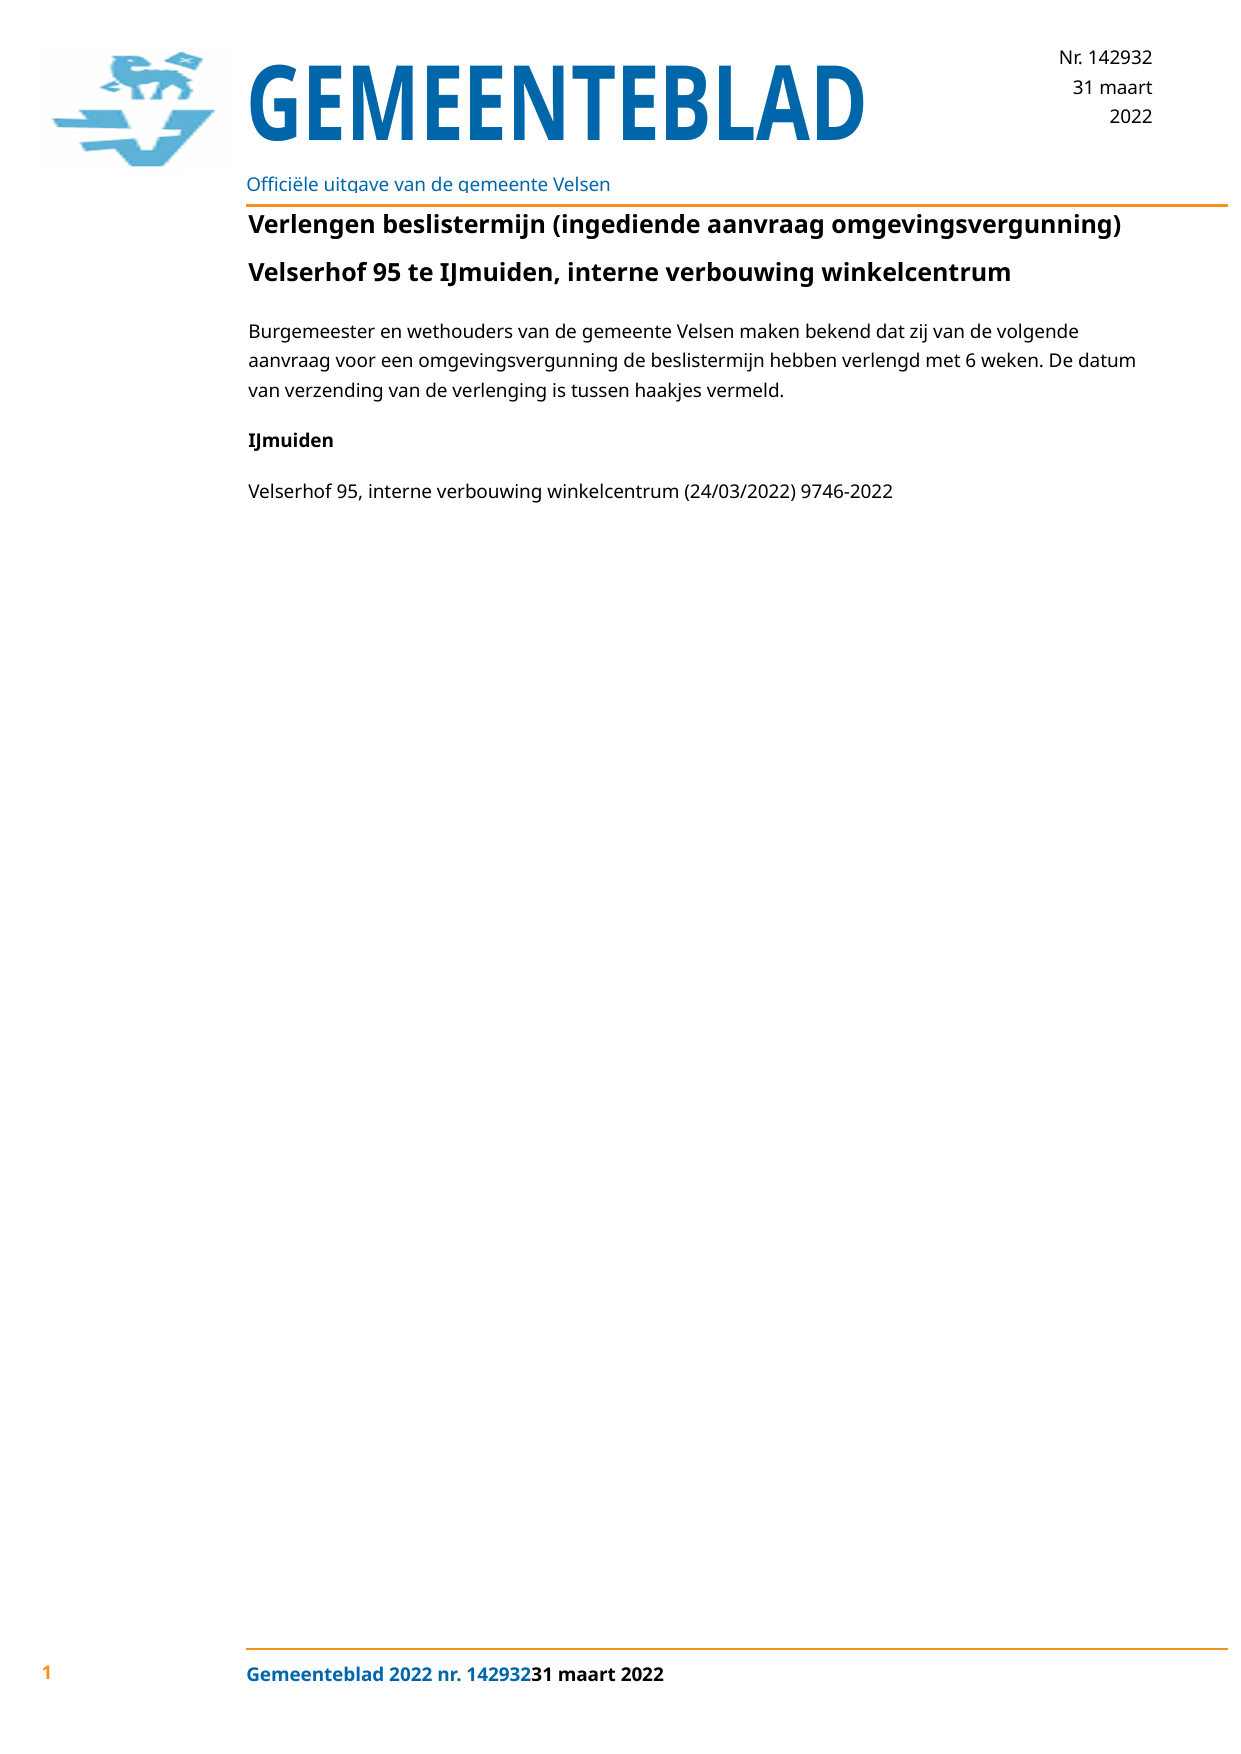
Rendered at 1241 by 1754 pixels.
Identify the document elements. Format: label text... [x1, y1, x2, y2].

text Verlengen beslistermijn (ingediende aanvraag omgevingsvergunning) Velserhof 95 te IJmuiden, interne verbouwing winkelcentrum [248, 207, 1152, 288]
text IJmuiden [248, 427, 1152, 453]
text Burgemeester en wethouders van de gemeente Velsen maken bekend dat zij van de volgende aanvraag voor een omgevingsvergunning de beslistermijn hebben verlengd met 6 weken. De datum van verzending van de verlenging is tussen haakjes vermeld. [248, 318, 1152, 403]
picture [41, 47, 231, 172]
text Velserhof 95, interne verbouwing winkelcentrum (24/03/2022) 9746-2022 [248, 478, 1152, 504]
